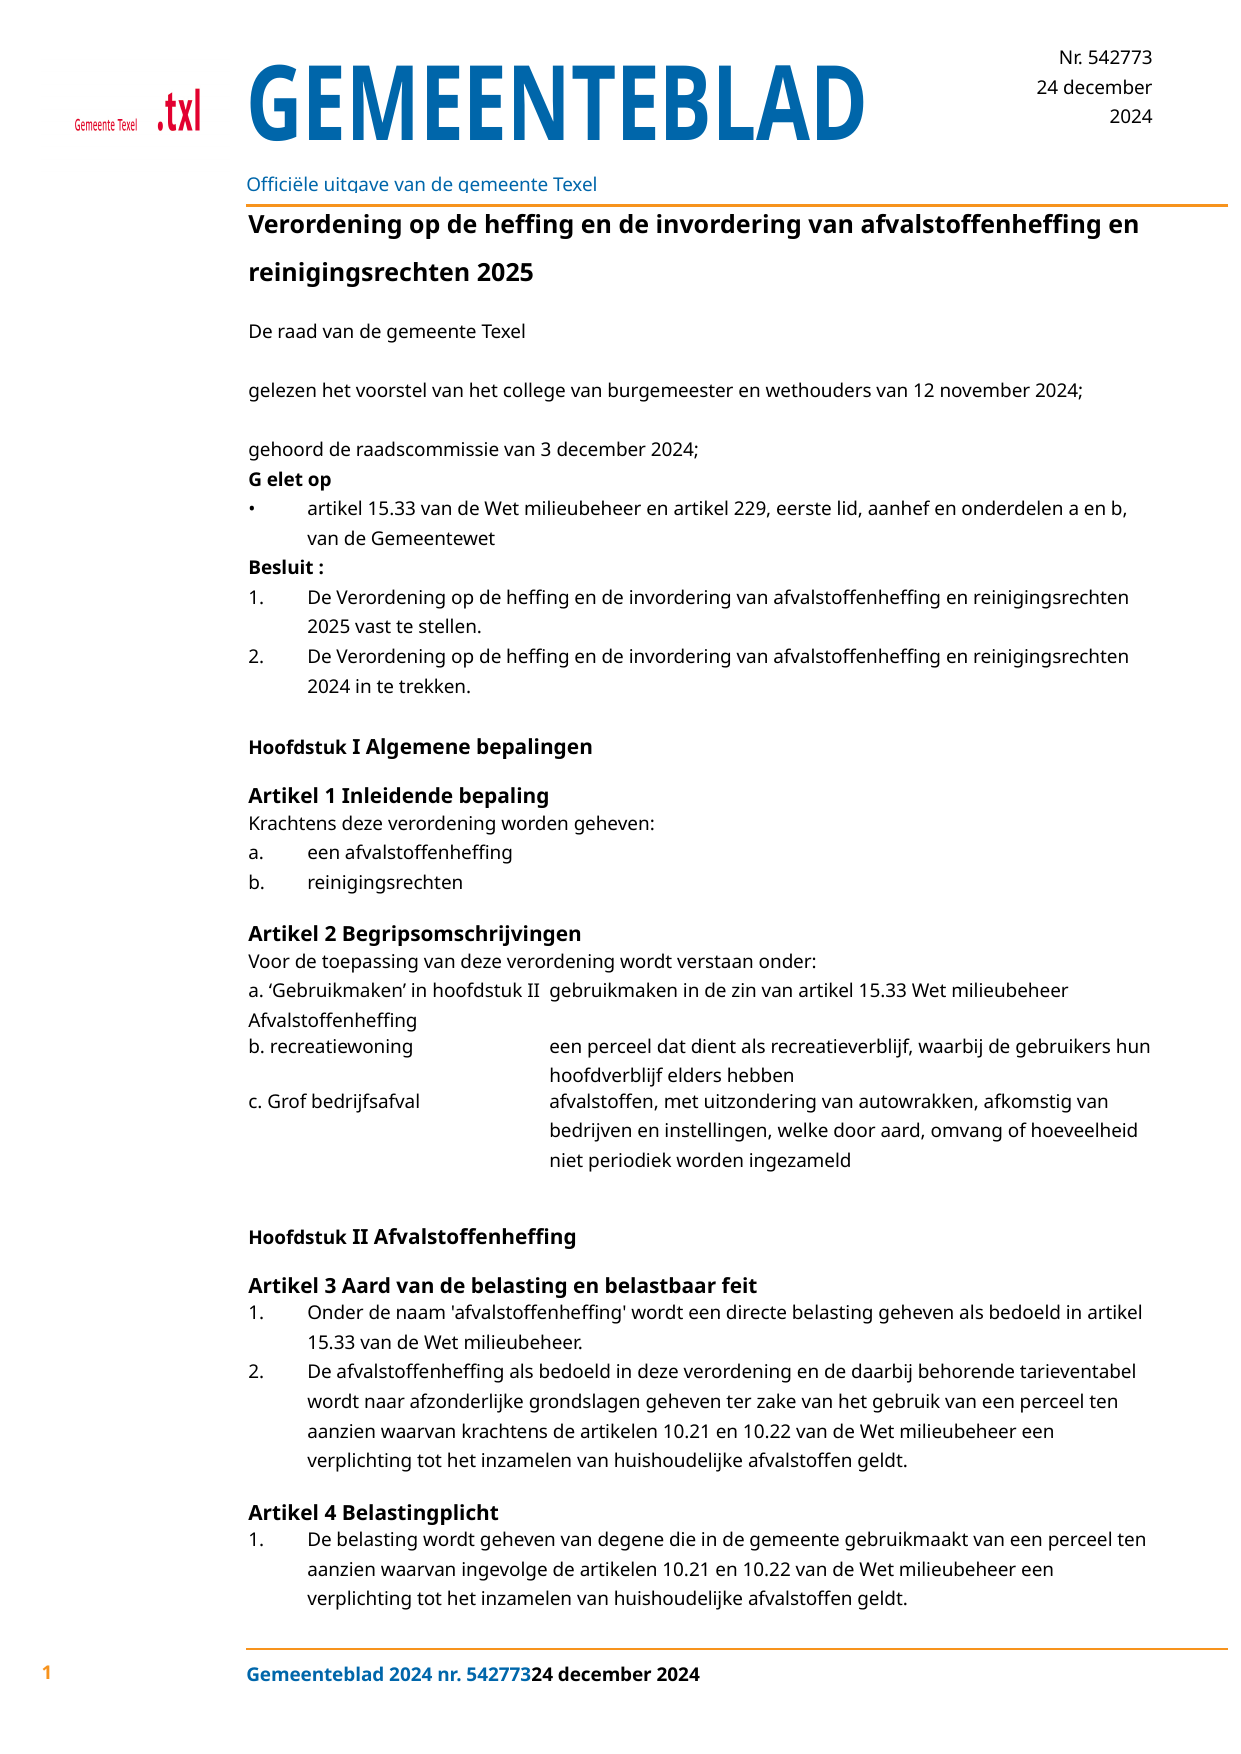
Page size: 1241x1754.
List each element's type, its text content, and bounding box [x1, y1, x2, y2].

text Artikel 3 Aard van de belasting en belastbaar feit [248, 1271, 1152, 1299]
list artikel 15.33 van de Wet milieubeheer en artikel 229, eerste lid, aanhef en onderdelen a en b, van de Gemeentewet [248, 495, 1152, 551]
text Artikel 1 Inleidende bepaling [248, 781, 1152, 810]
list De Verordening op de heffing en de invordering van afvalstoffenheffing en reinigingsrechten 2025 vast te stellen. [248, 584, 1152, 639]
text Besluit : [248, 554, 1152, 580]
table_cell een perceel dat dient als recreatieverblijf, waarbij de gebruikers hun hoofdverblijf elders hebben [549, 1033, 1152, 1088]
text Artikel 4 Belastingplicht [248, 1498, 1152, 1526]
text Artikel 2 Begripsomschrijvingen [248, 919, 1152, 948]
table_cell c. Grof bedrijfsafval [248, 1088, 549, 1173]
text De raad van de gemeente Texel [248, 318, 1152, 344]
table_cell afvalstoffen, met uitzondering van autowrakken, afkomstig van bedrijven en instellingen, welke door aard, omvang of hoeveelheid niet periodiek worden ingezameld [549, 1088, 1152, 1173]
table_header a. ‘Gebruikmaken’ in hoofdstuk II Afvalstoffenheffing [248, 978, 549, 1033]
list een afvalstoffenheffing [248, 839, 1152, 865]
text gehoord de raadscommissie van 3 december 2024; [248, 436, 1152, 462]
text Hoofdstuk I Algemene bepalingen [248, 732, 1152, 761]
picture [41, 47, 231, 172]
table_header gebruikmaken in de zin van artikel 15.33 Wet milieubeheer [549, 978, 1152, 1033]
text G elet op [248, 466, 1152, 492]
list De belasting wordt geheven van degene die in de gemeente gebruikmaakt van een perceel ten aanzien waarvan ingevolge de artikelen 10.21 en 10.22 van de Wet milieubeheer een verplichting tot het inzamelen van huishoudelijke afvalstoffen geldt. [248, 1526, 1152, 1611]
list De afvalstoffenheffing als bedoeld in deze verordening en de daarbij behorende tarieventabel wordt naar afzonderlijke grondslagen geheven ter zake van het gebruik van een perceel ten aanzien waarvan krachtens de artikelen 10.21 en 10.22 van de Wet milieubeheer een verplichting tot het inzamelen van huishoudelijke afvalstoffen geldt. [248, 1359, 1152, 1473]
text Verordening op de heffing en de invordering van afvalstoffenheffing en reinigingsrechten 2025 [248, 207, 1152, 288]
list De Verordening op de heffing en de invordering van afvalstoffenheffing en reinigingsrechten 2024 in te trekken. [248, 643, 1152, 699]
table_cell b. recreatiewoning [248, 1033, 549, 1088]
text Hoofdstuk II Afvalstoffenheffing [248, 1222, 1152, 1250]
list reinigingsrechten [248, 869, 1152, 895]
text Krachtens deze verordening worden geheven: [248, 810, 1152, 836]
text Voor de toepassing van deze verordening wordt verstaan onder: [248, 948, 1152, 973]
text gelezen het voorstel van het college van burgemeester en wethouders van 12 november 2024; [248, 377, 1152, 403]
list Onder de naam 'afvalstoffenheffing' wordt een directe belasting geheven als bedoeld in artikel 15.33 van de Wet milieubeheer. [248, 1299, 1152, 1355]
